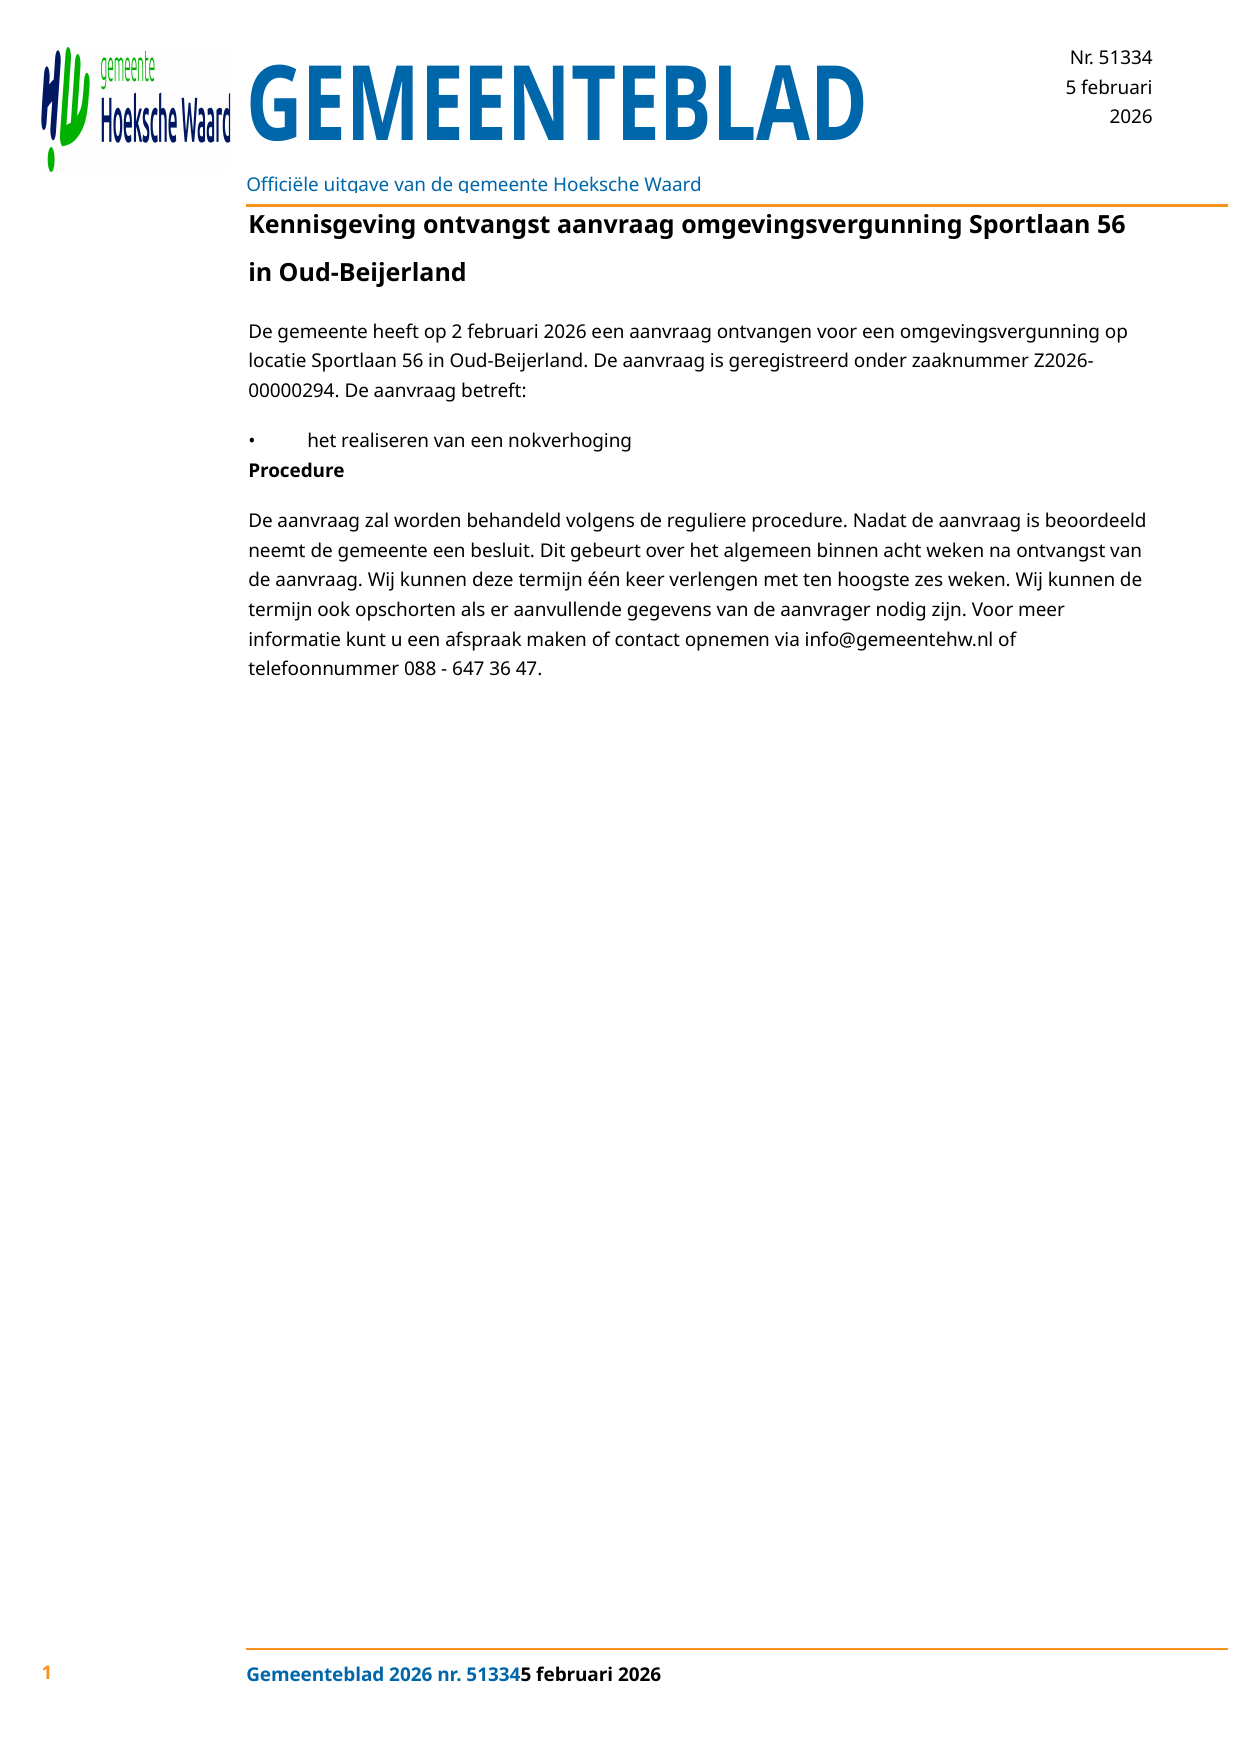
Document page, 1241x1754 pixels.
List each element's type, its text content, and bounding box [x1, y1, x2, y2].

text Kennisgeving ontvangst aanvraag omgevingsvergunning Sportlaan 56 in Oud-Beijerland [248, 207, 1152, 288]
list het realiseren van een nokverhoging [248, 427, 1152, 453]
text De gemeente heeft op 2 februari 2026 een aanvraag ontvangen voor een omgevingsvergunning op locatie Sportlaan 56 in Oud-Beijerland. De aanvraag is geregistreerd onder zaaknummer Z2026-00000294. De aanvraag betreft: [248, 318, 1152, 403]
text De aanvraag zal worden behandeld volgens de reguliere procedure. Nadat de aanvraag is beoordeeld neemt de gemeente een besluit. Dit gebeurt over het algemeen binnen acht weken na ontvangst van de aanvraag. Wij kunnen deze termijn één keer verlengen met ten hoogste zes weken. Wij kunnen de termijn ook opschorten als er aanvullende gegevens van de aanvrager nodig zijn. Voor meer informatie kunt u een afspraak maken of contact opnemen via info@gemeentehw.nl of telefoonnummer 088 - 647 36 47. [248, 507, 1152, 681]
text Procedure [248, 457, 1152, 483]
picture [41, 47, 231, 172]
